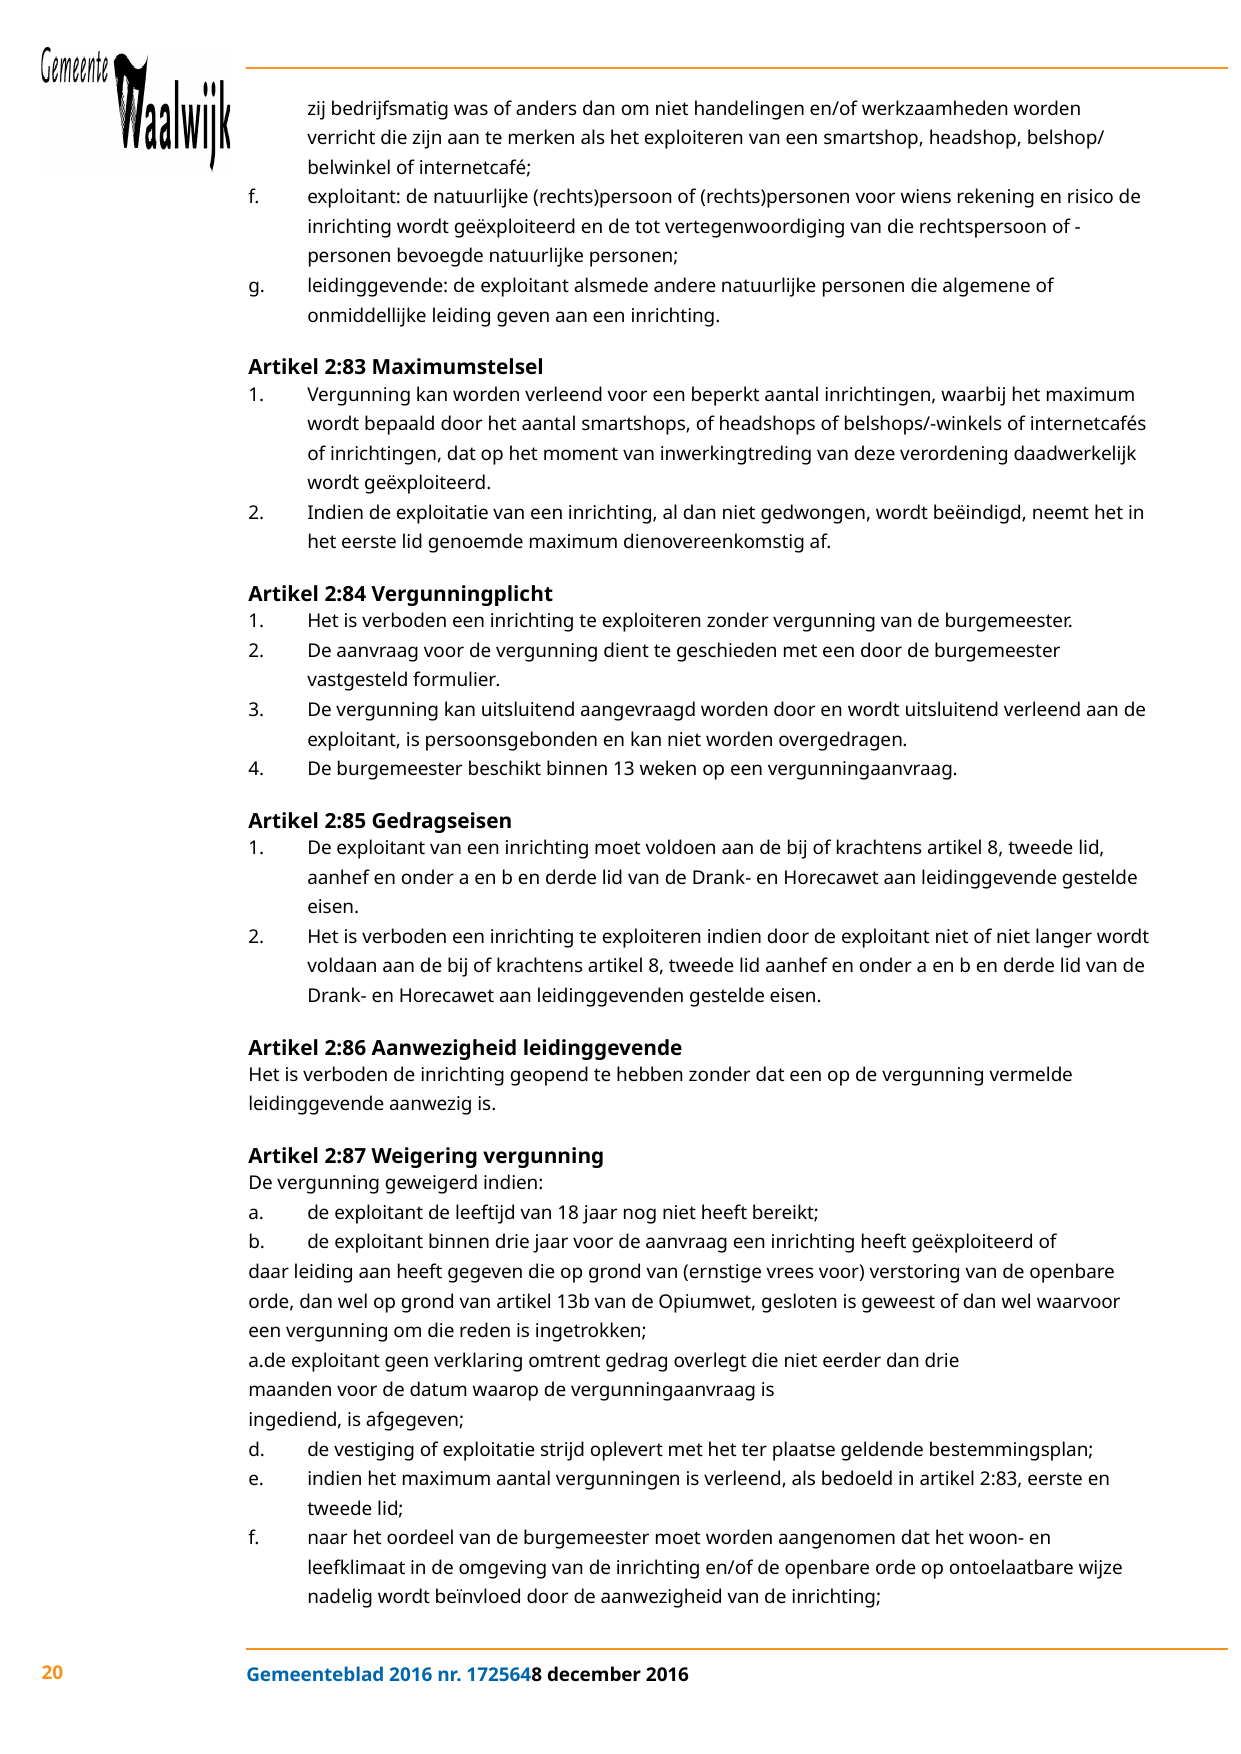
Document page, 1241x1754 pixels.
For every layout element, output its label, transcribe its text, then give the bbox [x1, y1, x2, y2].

list Het is verboden een inrichting te exploiteren indien door de exploitant niet of niet langer wordt voldaan aan de bij of krachtens artikel 8, tweede lid aanhef en onder a en b en derde lid van de Drank- en Horecawet aan leidinggevenden gestelde eisen. [248, 923, 1152, 1008]
list de exploitant de leeftijd van 18 jaar nog niet heeft bereikt; [248, 1199, 1152, 1225]
list de exploitant binnen drie jaar voor de aanvraag een inrichting heeft geëxploiteerd of [248, 1229, 1152, 1254]
list zij bedrijfsmatig was of anders dan om niet handelingen en/of werkzaamheden worden verricht die zijn aan te merken als het exploiteren van een smartshop, headshop, belshop/ belwinkel of internetcafé; [248, 95, 1152, 180]
list De vergunning kan uitsluitend aangevraagd worden door en wordt uitsluitend verleend aan de exploitant, is persoonsgebonden en kan niet worden overgedragen. [248, 696, 1152, 752]
text Artikel 2:84 Vergunningplicht [248, 579, 1152, 607]
list naar het oordeel van de burgemeester moet worden aangenomen dat het woon- en leefklimaat in de omgeving van de inrichting en/of de openbare orde op ontoelaatbare wijze nadelig wordt beïnvloed door de aanwezigheid van de inrichting; [248, 1524, 1152, 1609]
list Indien de exploitatie van een inrichting, al dan niet gedwongen, wordt beëindigd, neemt het in het eerste lid genoemde maximum dienovereenkomstig af. [248, 499, 1152, 554]
list Het is verboden een inrichting te exploiteren zonder vergunning van de burgemeester. [248, 607, 1152, 633]
list De burgemeester beschikt binnen 13 weken op een vergunningaanvraag. [248, 755, 1152, 781]
text ingediend, is afgegeven; [248, 1406, 1152, 1432]
list exploitant: de natuurlijke (rechts)persoon of (rechts)personen voor wiens rekening en risico de inrichting wordt geëxploiteerd en de tot vertegenwoordiging van die rechtspersoon of -personen bevoegde natuurlijke personen; [248, 183, 1152, 268]
picture [41, 47, 231, 172]
text De vergunning geweigerd indien: [248, 1169, 1152, 1195]
list de vestiging of exploitatie strijd oplevert met het ter plaatse geldende bestemmingsplan; [248, 1436, 1152, 1461]
text maanden voor de datum waarop de vergunningaanvraag is [248, 1377, 1152, 1402]
list Vergunning kan worden verleend voor een beperkt aantal inrichtingen, waarbij het maximum wordt bepaald door het aantal smartshops, of headshops of belshops/-winkels of internetcafés of inrichtingen, dat op het moment van inwerkingtreding van deze verordening daadwerkelijk wordt geëxploiteerd. [248, 381, 1152, 495]
text a.de exploitant geen verklaring omtrent gedrag overlegt die niet eerder dan drie [248, 1347, 1152, 1373]
list De aanvraag voor de vergunning dient te geschieden met een door de burgemeester vastgesteld formulier. [248, 637, 1152, 692]
list leidinggevende: de exploitant alsmede andere natuurlijke personen die algemene of onmiddellijke leiding geven aan een inrichting. [248, 272, 1152, 328]
text Artikel 2:86 Aanwezigheid leidinggevende [248, 1033, 1152, 1061]
text Artikel 2:85 Gedragseisen [248, 806, 1152, 834]
text daar leiding aan heeft gegeven die op grond van (ernstige vrees voor) verstoring van de openbare orde, dan wel op grond van artikel 13b van de Opiumwet, gesloten is geweest of dan wel waarvoor een vergunning om die reden is ingetrokken; [248, 1258, 1152, 1343]
text Het is verboden de inrichting geopend te hebben zonder dat een op de vergunning vermelde leidinggevende aanwezig is. [248, 1061, 1152, 1116]
list indien het maximum aantal vergunningen is verleend, als bedoeld in artikel 2:83, eerste en tweede lid; [248, 1465, 1152, 1521]
text Artikel 2:87 Weigering vergunning [248, 1141, 1152, 1169]
list De exploitant van een inrichting moet voldoen aan de bij of krachtens artikel 8, tweede lid, aanhef en onder a en b en derde lid van de Drank- en Horecawet aan leidinggevende gestelde eisen. [248, 834, 1152, 919]
text Artikel 2:83 Maximumstelsel [248, 352, 1152, 381]
